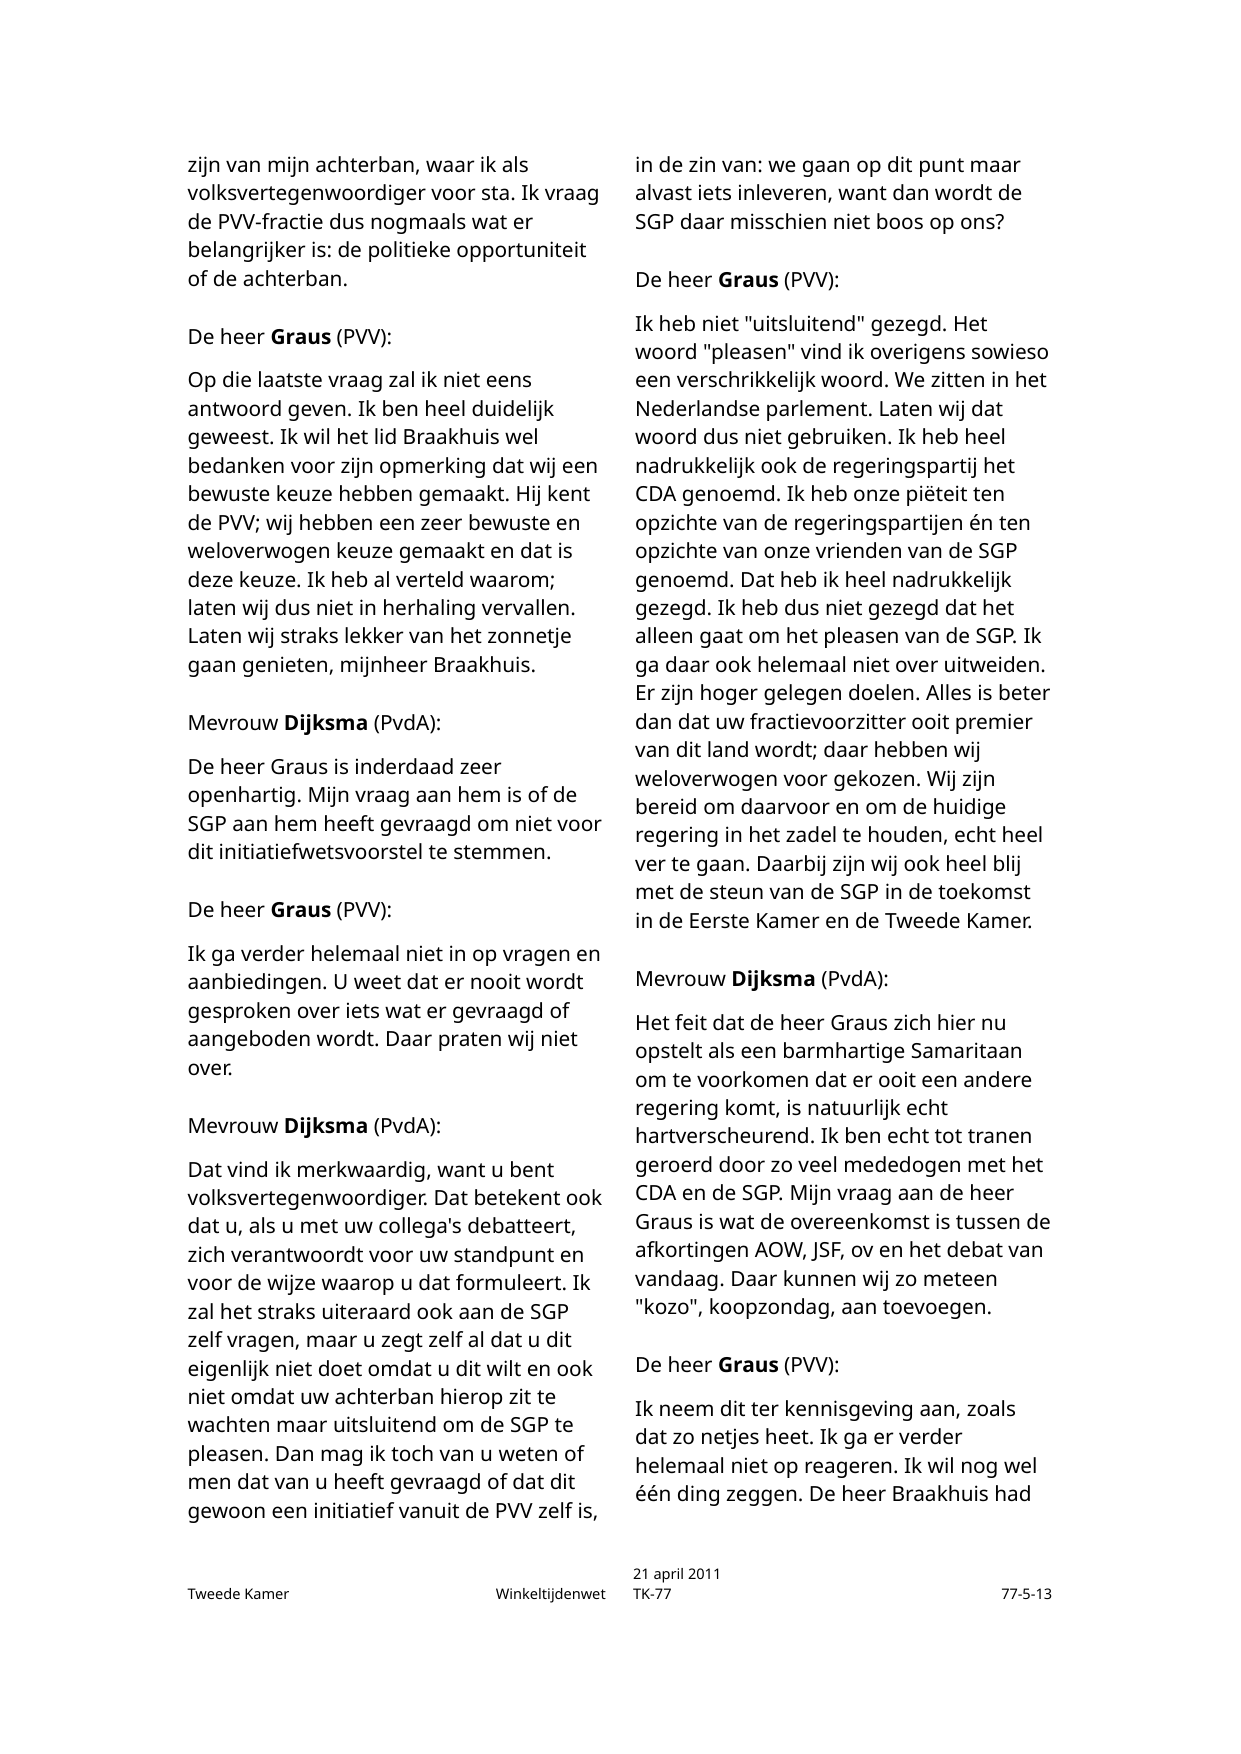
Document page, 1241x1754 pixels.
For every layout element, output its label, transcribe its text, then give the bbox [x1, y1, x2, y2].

text Ik heb niet "uitsluitend" gezegd. Het woord "pleasen" vind ik overigens sowieso een verschrikkelijk woord. We zitten in het Nederlandse parlement. Laten wij dat woord dus niet gebruiken. Ik heb heel nadrukkelijk ook de regeringspartij het CDA genoemd. Ik heb onze piëteit ten opzichte van de regeringspartijen én ten opzichte van onze vrienden van de SGP genoemd. Dat heb ik heel nadrukkelijk gezegd. Ik heb dus niet gezegd dat het alleen gaat om het pleasen van de SGP. Ik ga daar ook helemaal niet over uitweiden. Er zijn hoger gelegen doelen. Alles is beter dan dat uw fractievoorzitter ooit premier van dit land wordt; daar hebben wij weloverwogen voor gekozen. Wij zijn bereid om daarvoor en om de huidige regering in het zadel te houden, echt heel ver te gaan. Daarbij zijn wij ook heel blij met de steun van de SGP in de toekomst in de Eerste Kamer en de Tweede Kamer. [635, 309, 1053, 934]
text De heer Graus (PVV): [635, 265, 1053, 294]
text Ik neem dit ter kennisgeving aan, zoals dat zo netjes heet. Ik ga er verder helemaal niet op reageren. Ik wil nog wel één ding zeggen. De heer Braakhuis had [635, 1394, 1053, 1508]
text De heer Graus (PVV): [187, 322, 605, 351]
text Dat vind ik merkwaardig, want u bent volksvertegenwoordiger. Dat betekent ook dat u, als u met uw collega's debatteert, zich verantwoordt voor uw standpunt en voor de wijze waarop u dat formuleert. Ik zal het straks uiteraard ook aan de SGP zelf vragen, maar u zegt zelf al dat u dit eigenlijk niet doet omdat u dit wilt en ook niet omdat uw achterban hierop zit te wachten maar uitsluitend om de SGP te pleasen. Dan mag ik toch van u weten of men dat van u heeft gevraagd of dat dit gewoon een initiatief vanuit de PVV zelf is, [187, 1155, 605, 1524]
text De heer Graus (PVV): [635, 1351, 1053, 1379]
text Mevrouw Dijksma (PvdA): [635, 964, 1053, 993]
text De heer Graus (PVV): [187, 896, 605, 924]
text Ik ga verder helemaal niet in op vragen en aanbiedingen. U weet dat er nooit wordt gesproken over iets wat er gevraagd of aangeboden wordt. Daar praten wij niet over. [187, 939, 605, 1081]
text Het feit dat de heer Graus zich hier nu opstelt als een barmhartige Samaritaan om te voorkomen dat er ooit een andere regering komt, is natuurlijk echt hartverscheurend. Ik ben echt tot tranen geroerd door zo veel mededogen met het CDA en de SGP. Mijn vraag aan de heer Graus is wat de overeenkomst is tussen de afkortingen AOW, JSF, ov en het debat van vandaag. Daar kunnen wij zo meteen "kozo", koopzondag, aan toevoegen. [635, 1008, 1053, 1321]
text in de zin van: we gaan op dit punt maar alvast iets inleveren, want dan wordt de SGP daar misschien niet boos op ons? [635, 150, 1053, 235]
text zijn van mijn achterban, waar ik als volksvertegenwoordiger voor sta. Ik vraag de PVV-fractie dus nogmaals wat er belangrijker is: de politieke opportuniteit of de achterban. [187, 150, 605, 292]
text Op die laatste vraag zal ik niet eens antwoord geven. Ik ben heel duidelijk geweest. Ik wil het lid Braakhuis wel bedanken voor zijn opmerking dat wij een bewuste keuze hebben gemaakt. Hij kent de PVV; wij hebben een zeer bewuste en weloverwogen keuze gemaakt en dat is deze keuze. Ik heb al verteld waarom; laten wij dus niet in herhaling vervallen. Laten wij straks lekker van het zonnetje gaan genieten, mijnheer Braakhuis. [187, 366, 605, 678]
text Mevrouw Dijksma (PvdA): [187, 1111, 605, 1140]
text De heer Graus is inderdaad zeer openhartig. Mijn vraag aan hem is of de SGP aan hem heeft gevraagd om niet voor dit initiatiefwetsvoorstel te stemmen. [187, 752, 605, 866]
text Mevrouw Dijksma (PvdA): [187, 708, 605, 737]
